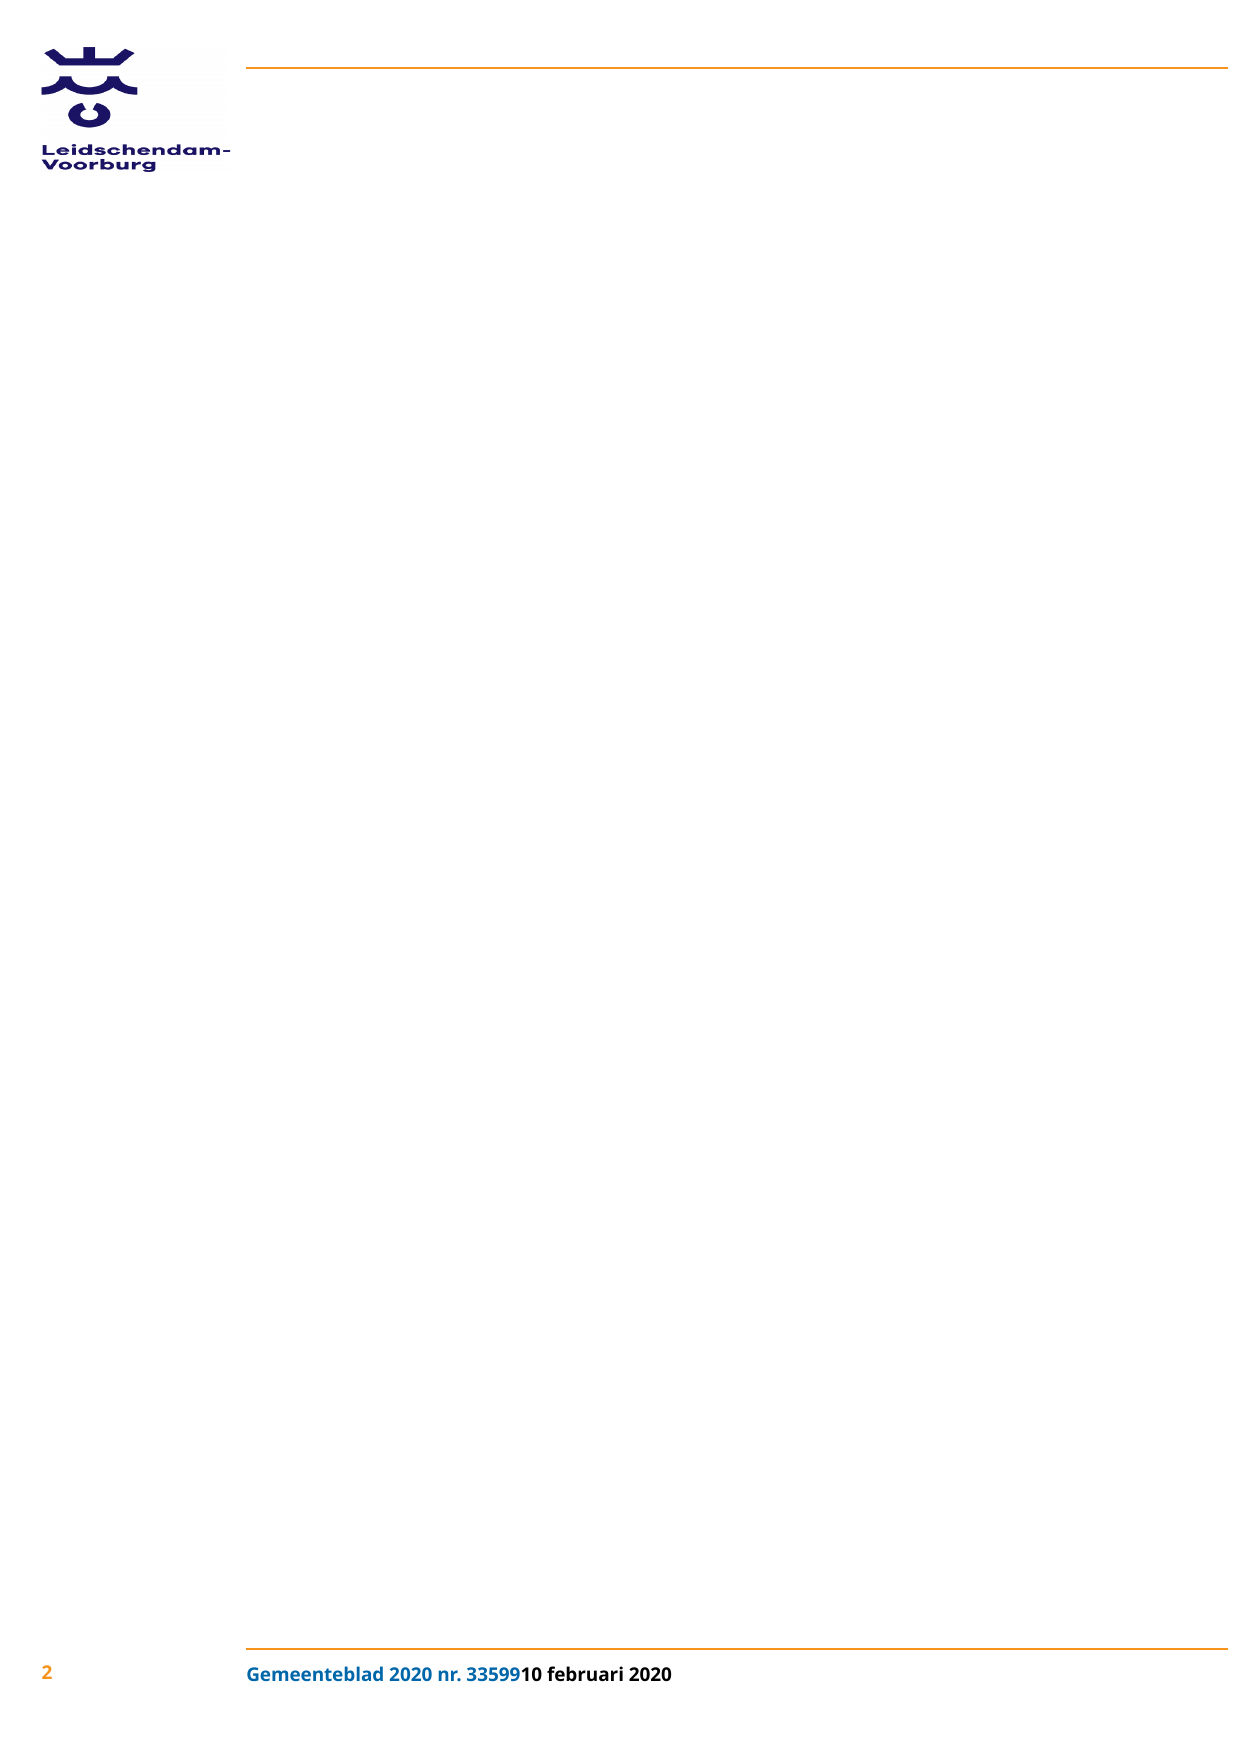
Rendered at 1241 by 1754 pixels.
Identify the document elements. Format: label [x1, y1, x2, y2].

picture [41, 47, 231, 172]
